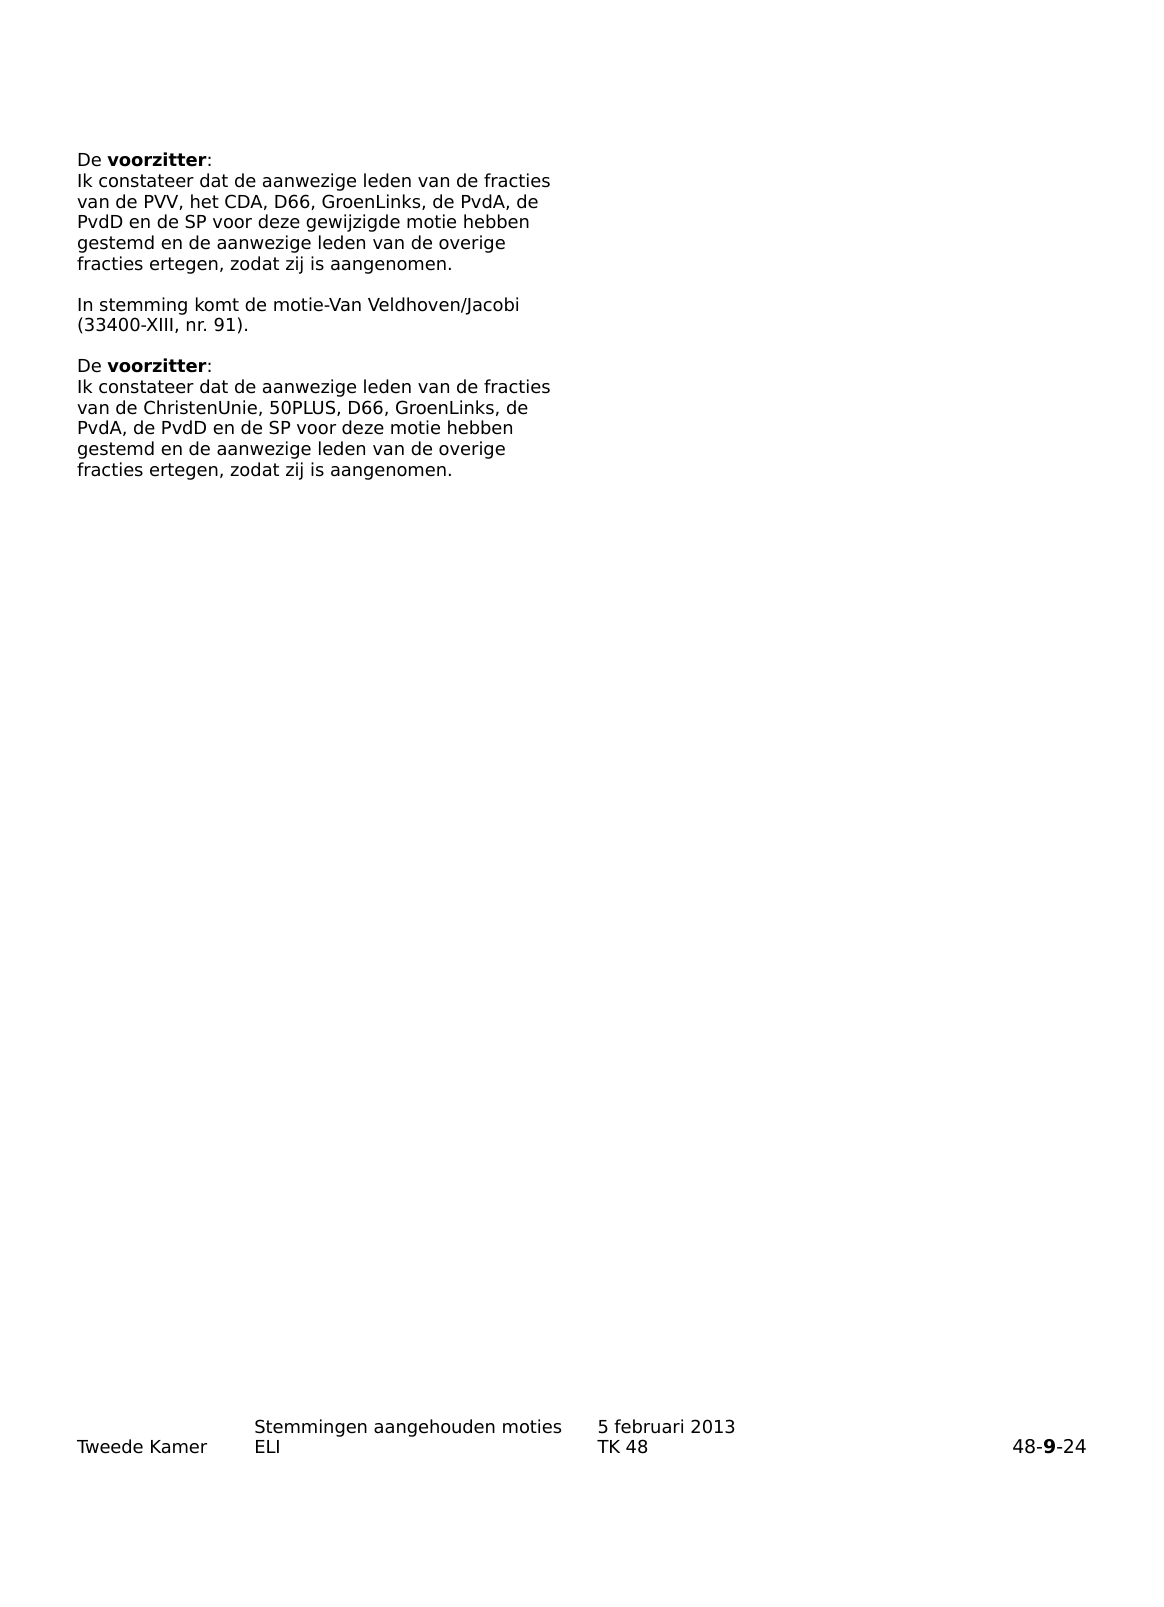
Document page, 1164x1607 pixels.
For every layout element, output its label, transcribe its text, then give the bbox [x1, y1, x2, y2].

text In stemming komt de motie-Van Veldhoven/Jacobi (33400-XIII, nr. 91). [77, 294, 567, 336]
text De voorzitter: [77, 356, 567, 377]
text Ik constateer dat de aanwezige leden van de fracties van de ChristenUnie, 50PLUS, D66, GroenLinks, de PvdA, de PvdD en de SP voor deze motie hebben gestemd en de aanwezige leden van de overige fracties ertegen, zodat zij is aangenomen. [77, 377, 567, 480]
text De voorzitter: [77, 150, 567, 171]
text Ik constateer dat de aanwezige leden van de fracties van de PVV, het CDA, D66, GroenLinks, de PvdA, de PvdD en de SP voor deze gewijzigde motie hebben gestemd en de aanwezige leden van de overige fracties ertegen, zodat zij is aangenomen. [77, 171, 567, 274]
